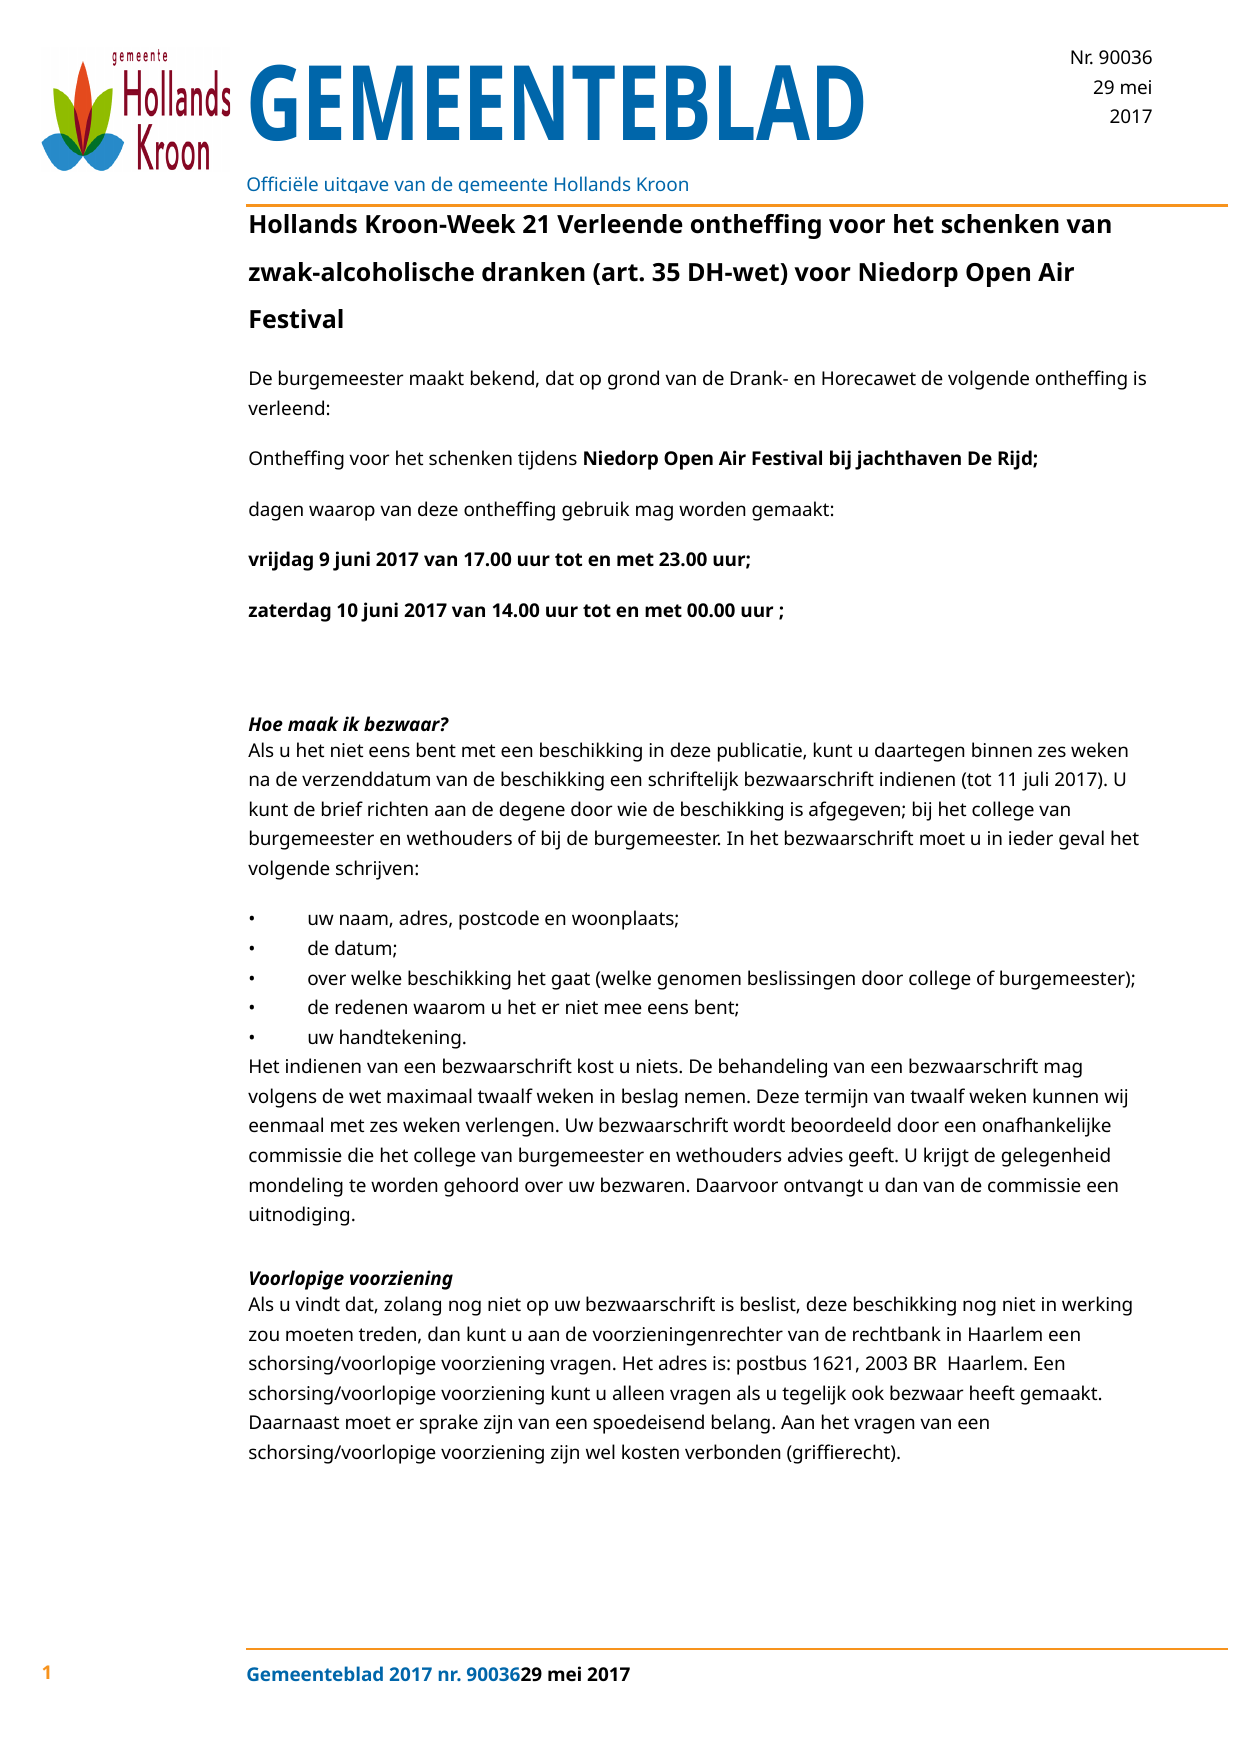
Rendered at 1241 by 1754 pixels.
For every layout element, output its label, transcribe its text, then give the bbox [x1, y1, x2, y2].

list uw handtekening. [248, 1024, 1152, 1050]
picture [41, 47, 231, 172]
text De burgemeester maakt bekend, dat op grond van de Drank- en Horecawet de volgende ontheffing is verleend: [248, 366, 1152, 421]
text Hollands Kroon-Week 21 Verleende ontheffing voor het schenken van zwak-alcoholische dranken (art. 35 DH-wet) voor Niedorp Open Air Festival [248, 207, 1152, 336]
text vrijdag 9 juni 2017 van 17.00 uur tot en met 23.00 uur; [248, 546, 1152, 572]
list de datum; [248, 935, 1152, 961]
text Als u vindt dat, zolang nog niet op uw bezwaarschrift is beslist, deze beschikking nog niet in werking zou moeten treden, dan kunt u aan de voorzieningenrechter van de rechtbank in Haarlem een schorsing/voorlopige voorziening vragen. Het adres is: postbus 1621, 2003 BR Haarlem. Een schorsing/voorlopige voorziening kunt u alleen vragen als u tegelijk ook bezwaar heeft gemaakt. Daarnaast moet er sprake zijn van een spoedeisend belang. Aan het vragen van een schorsing/voorlopige voorziening zijn wel kosten verbonden (griffierecht). [248, 1291, 1152, 1465]
text Als u het niet eens bent met een beschikking in deze publicatie, kunt u daartegen binnen zes weken na de verzenddatum van de beschikking een schriftelijk bezwaarschrift indienen (tot 11 juli 2017). U kunt de brief richten aan de degene door wie de beschikking is afgegeven; bij het college van burgemeester en wethouders of bij de burgemeester. In het bezwaarschrift moet u in ieder geval het volgende schrijven: [248, 737, 1152, 881]
list over welke beschikking het gaat (welke genomen beslissingen door college of burgemeester); [248, 965, 1152, 991]
text Ontheffing voor het schenken tijdens Niedorp Open Air Festival bij jachthaven De Rijd; [248, 446, 1152, 471]
text Hoe maak ik bezwaar? [248, 711, 1152, 737]
text Het indienen van een bezwaarschrift kost u niets. De behandeling van een bezwaarschrift mag volgens de wet maximaal twaalf weken in beslag nemen. Deze termijn van twaalf weken kunnen wij eenmaal met zes weken verlengen. Uw bezwaarschrift wordt beoordeeld door een onafhankelijke commissie die het college van burgemeester en wethouders advies geeft. U krijgt de gelegenheid mondeling te worden gehoord over uw bezwaren. Daarvoor ontvangt u dan van de commissie een uitnodiging. [248, 1053, 1152, 1227]
text Voorlopige voorziening [248, 1265, 1152, 1291]
text zaterdag 10 juni 2017 van 14.00 uur tot en met 00.00 uur ; [248, 597, 1152, 622]
list de redenen waarom u het er niet mee eens bent; [248, 994, 1152, 1020]
list uw naam, adres, postcode en woonplaats; [248, 906, 1152, 931]
text dagen waarop van deze ontheffing gebruik mag worden gemaakt: [248, 496, 1152, 522]
